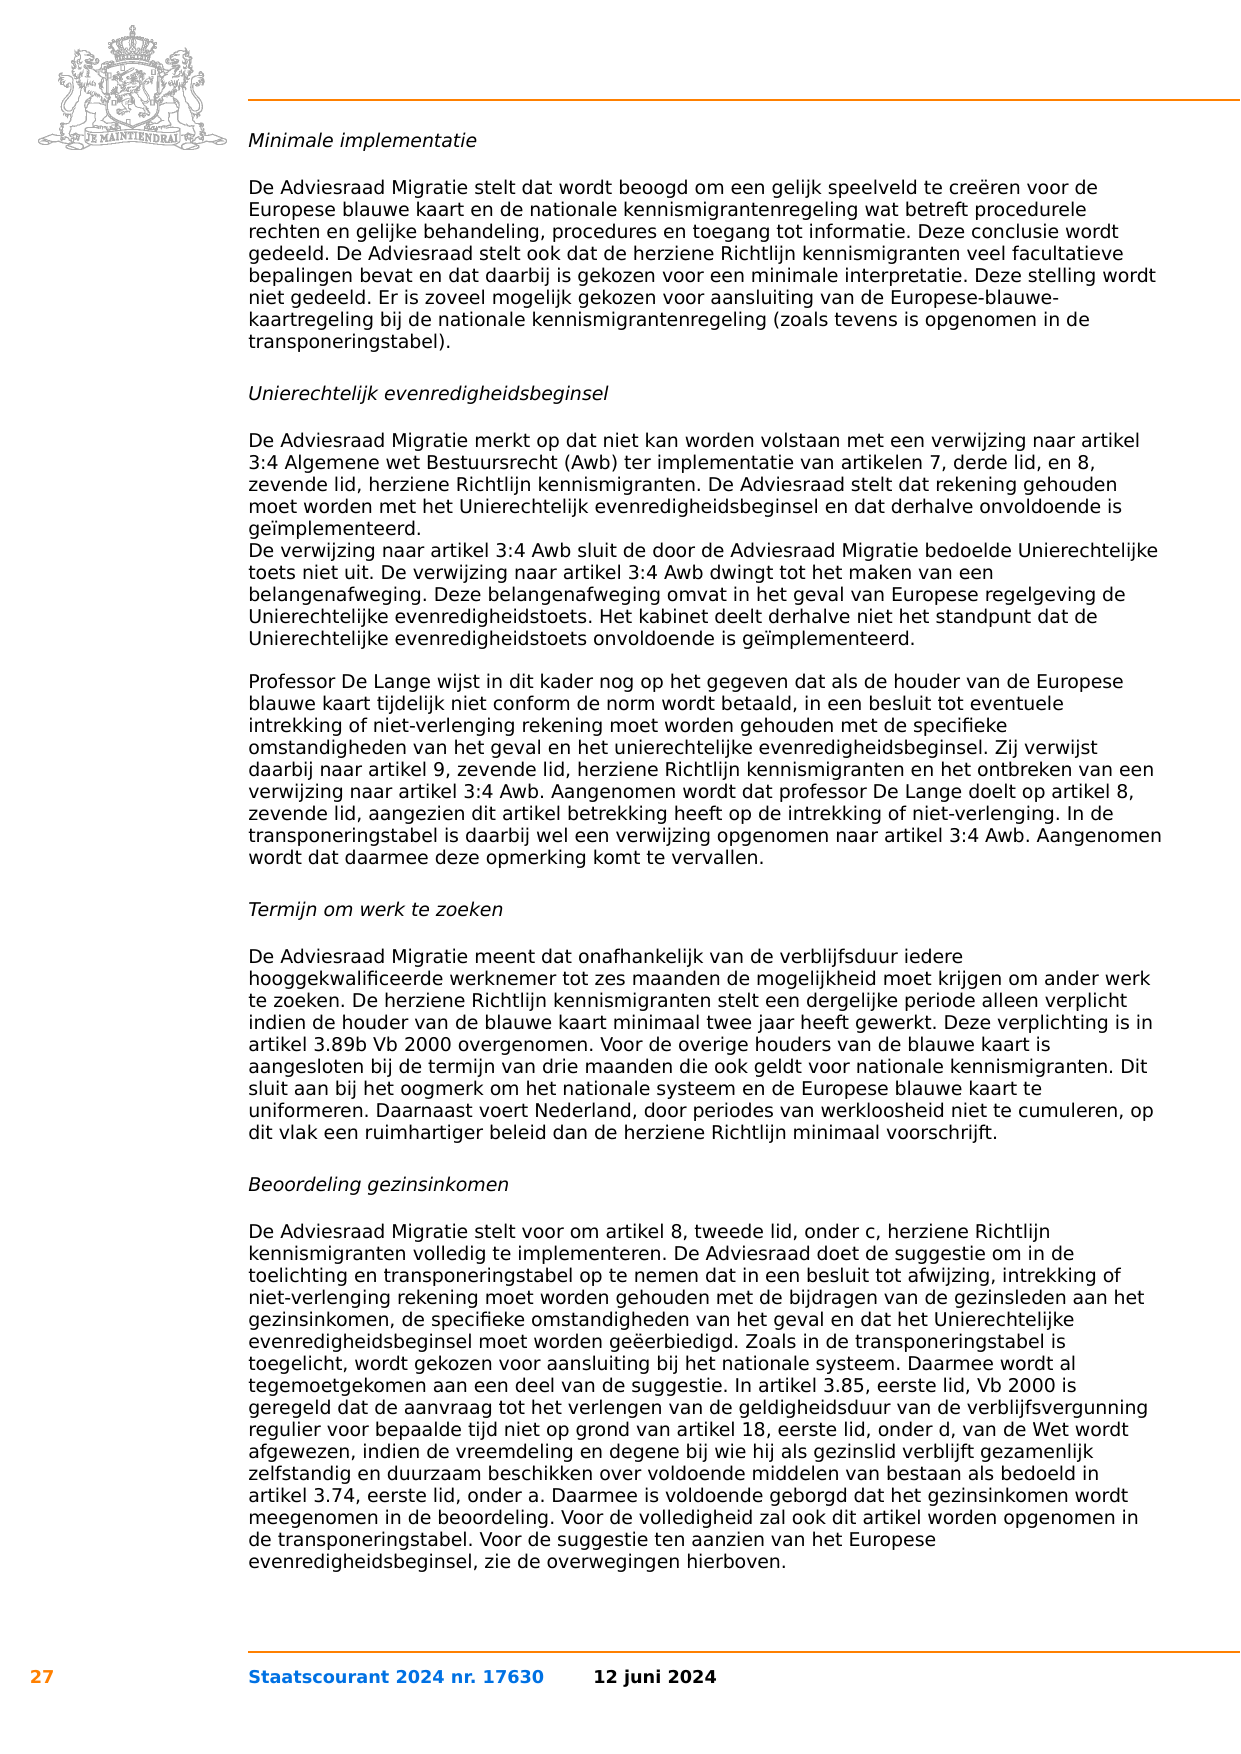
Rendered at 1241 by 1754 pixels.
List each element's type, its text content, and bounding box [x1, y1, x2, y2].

subtitle Unierechtelijk evenredigheidsbeginsel [248, 383, 1163, 405]
subtitle Minimale implementatie [248, 130, 1163, 152]
text De Adviesraad Migratie stelt dat wordt beoogd om een gelijk speelveld te creëren voor de Europese blauwe kaart en de nationale kennismigrantenregeling wat betreft procedurele rechten en gelijke behandeling, procedures en toegang tot informatie. Deze conclusie wordt gedeeld. De Adviesraad stelt ook dat de herziene Richtlijn kennismigranten veel facultatieve bepalingen bevat en dat daarbij is gekozen voor een minimale interpretatie. Deze stelling wordt niet gedeeld. Er is zoveel mogelijk gekozen voor aansluiting van de Europese-blauwe-kaartregeling bij de nationale kennismigrantenregeling (zoals tevens is opgenomen in de transponeringstabel). [248, 177, 1163, 353]
subtitle Beoordeling gezinsinkomen [248, 1174, 1163, 1196]
text De Adviesraad Migratie meent dat onafhankelijk van de verblijfsduur iedere hooggekwalificeerde werknemer tot zes maanden de mogelijkheid moet krijgen om ander werk te zoeken. De herziene Richtlijn kennismigranten stelt een dergelijke periode alleen verplicht indien de houder van de blauwe kaart minimaal twee jaar heeft gewerkt. Deze verplichting is in artikel 3.89b Vb 2000 overgenomen. Voor de overige houders van de blauwe kaart is aangesloten bij de termijn van drie maanden die ook geldt voor nationale kennismigranten. Dit sluit aan bij het oogmerk om het nationale systeem en de Europese blauwe kaart te uniformeren. Daarnaast voert Nederland, door periodes van werkloosheid niet te cumuleren, op dit vlak een ruimhartiger beleid dan de herziene Richtlijn minimaal voorschrijft. [248, 946, 1163, 1144]
text De verwijzing naar artikel 3:4 Awb sluit de door de Adviesraad Migratie bedoelde Unierechtelijke toets niet uit. De verwijzing naar artikel 3:4 Awb dwingt tot het maken van een belangenafweging. Deze belangenafweging omvat in het geval van Europese regelgeving de Unierechtelijke evenredigheidstoets. Het kabinet deelt derhalve niet het standpunt dat de Unierechtelijke evenredigheidstoets onvoldoende is geïmplementeerd. [248, 539, 1163, 649]
picture [38, 25, 227, 150]
subtitle Termijn om werk te zoeken [248, 899, 1163, 921]
text De Adviesraad Migratie stelt voor om artikel 8, tweede lid, onder c, herziene Richtlijn kennismigranten volledig te implementeren. De Adviesraad doet de suggestie om in de toelichting en transponeringstabel op te nemen dat in een besluit tot afwijzing, intrekking of niet-verlenging rekening moet worden gehouden met de bijdragen van de gezinsleden aan het gezinsinkomen, de specifieke omstandigheden van het geval en dat het Unierechtelijke evenredigheidsbeginsel moet worden geëerbiedigd. Zoals in de transponeringstabel is toegelicht, wordt gekozen voor aansluiting bij het nationale systeem. Daarmee wordt al tegemoetgekomen aan een deel van de suggestie. In artikel 3.85, eerste lid, Vb 2000 is geregeld dat de aanvraag tot het verlengen van de geldigheidsduur van de verblijfsvergunning regulier voor bepaalde tijd niet op grond van artikel 18, eerste lid, onder d, van de Wet wordt afgewezen, indien de vreemdeling en degene bij wie hij als gezinslid verblijft gezamenlijk zelfstandig en duurzaam beschikken over voldoende middelen van bestaan als bedoeld in artikel 3.74, eerste lid, onder a. Daarmee is voldoende geborgd dat het gezinsinkomen wordt meegenomen in de beoordeling. Voor de volledigheid zal ook dit artikel worden opgenomen in de transponeringstabel. Voor de suggestie ten aanzien van het Europese evenredigheidsbeginsel, zie de overwegingen hierboven. [248, 1221, 1163, 1573]
text De Adviesraad Migratie merkt op dat niet kan worden volstaan met een verwijzing naar artikel 3:4 Algemene wet Bestuursrecht (Awb) ter implementatie van artikelen 7, derde lid, en 8, zevende lid, herziene Richtlijn kennismigranten. De Adviesraad stelt dat rekening gehouden moet worden met het Unierechtelijk evenredigheidsbeginsel en dat derhalve onvoldoende is geïmplementeerd. [248, 430, 1163, 539]
text Professor De Lange wijst in dit kader nog op het gegeven dat als de houder van de Europese blauwe kaart tijdelijk niet conform de norm wordt betaald, in een besluit tot eventuele intrekking of niet-verlenging rekening moet worden gehouden met de specifieke omstandigheden van het geval en het unierechtelijke evenredigheidsbeginsel. Zij verwijst daarbij naar artikel 9, zevende lid, herziene Richtlijn kennismigranten en het ontbreken van een verwijzing naar artikel 3:4 Awb. Aangenomen wordt dat professor De Lange doelt op artikel 8, zevende lid, aangezien dit artikel betrekking heeft op de intrekking of niet-verlenging. In de transponeringstabel is daarbij wel een verwijzing opgenomen naar artikel 3:4 Awb. Aangenomen wordt dat daarmee deze opmerking komt te vervallen. [248, 671, 1163, 869]
